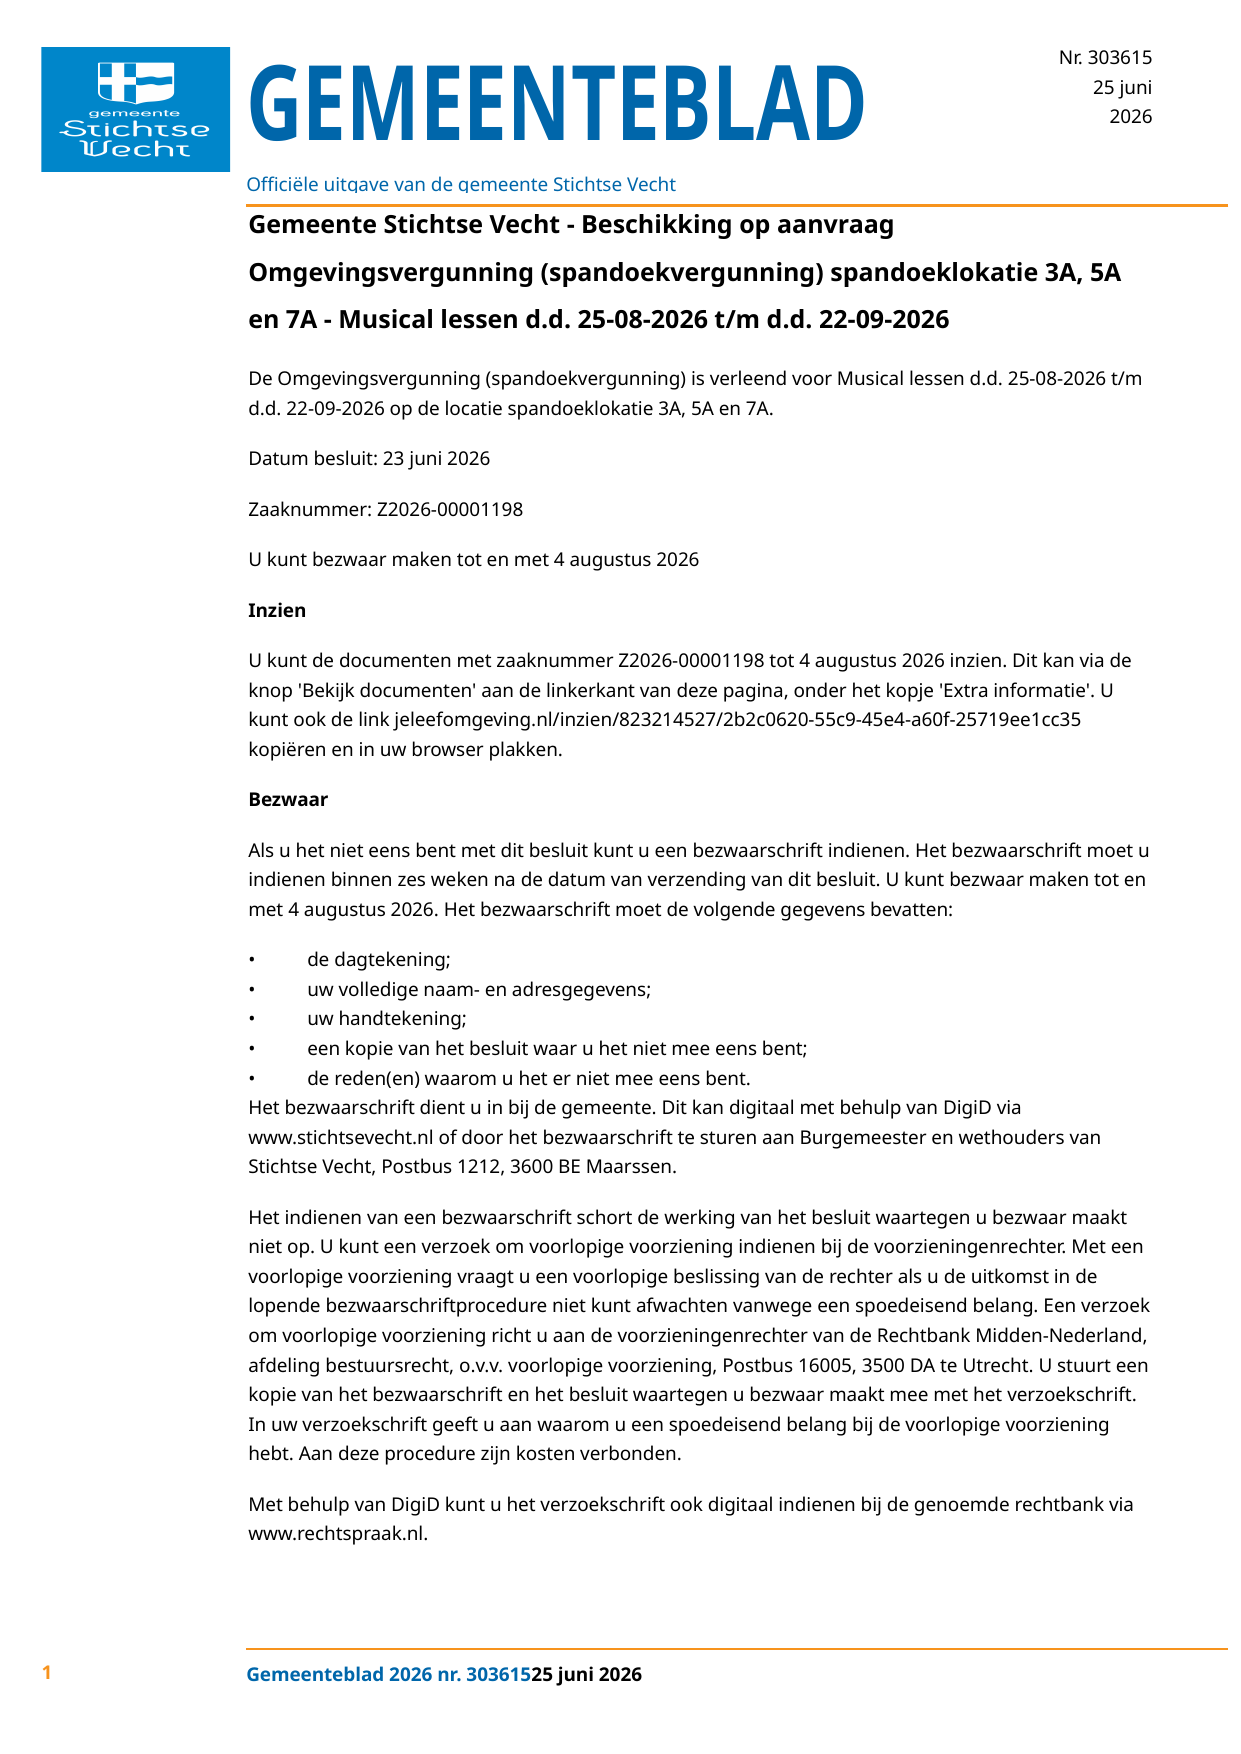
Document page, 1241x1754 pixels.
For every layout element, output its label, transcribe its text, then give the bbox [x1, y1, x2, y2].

text U kunt de documenten met zaaknummer Z2026-00001198 tot 4 augustus 2026 inzien. Dit kan via de knop 'Bekijk documenten' aan de linkerkant van deze pagina, onder het kopje 'Extra informatie'. U kunt ook de link jeleefomgeving.nl/inzien/823214527/2b2c0620-55c9-45e4-a60f-25719ee1cc35 kopiëren en in uw browser plakken. [248, 647, 1152, 762]
list een kopie van het besluit waar u het niet mee eens bent; [248, 1035, 1152, 1061]
text Het bezwaarschrift dient u in bij de gemeente. Dit kan digitaal met behulp van DigiD via www.stichtsevecht.nl of door het bezwaarschrift te sturen aan Burgemeester en wethouders van Stichtse Vecht, Postbus 1212, 3600 BE Maarssen. [248, 1094, 1152, 1179]
text Datum besluit: 23 juni 2026 [248, 446, 1152, 471]
text Als u het niet eens bent met dit besluit kunt u een bezwaarschrift indienen. Het bezwaarschrift moet u indienen binnen zes weken na de datum van verzending van dit besluit. U kunt bezwaar maken tot en met 4 augustus 2026. Het bezwaarschrift moet de volgende gegevens bevatten: [248, 837, 1152, 922]
list de reden(en) waarom u het er niet mee eens bent. [248, 1065, 1152, 1090]
text Bezwaar [248, 786, 1152, 812]
text Inzien [248, 597, 1152, 622]
picture [99, 63, 135, 101]
text Zaaknummer: Z2026-00001198 [248, 496, 1152, 522]
picture [137, 63, 174, 103]
text Met behulp van DigiD kunt u het verzoekschrift ook digitaal indienen bij de genoemde rechtbank via www.rechtspraak.nl. [248, 1491, 1152, 1546]
text U kunt bezwaar maken tot en met 4 augustus 2026 [248, 546, 1152, 572]
list uw volledige naam- en adresgegevens; [248, 976, 1152, 1002]
list uw handtekening; [248, 1006, 1152, 1031]
text De Omgevingsvergunning (spandoekvergunning) is verleend voor Musical lessen d.d. 25-08-2026 t/m d.d. 22-09-2026 op de locatie spandoeklokatie 3A, 5A en 7A. [248, 366, 1152, 421]
list de dagtekening; [248, 946, 1152, 972]
text Het indienen van een bezwaarschrift schort de werking van het besluit waartegen u bezwaar maakt niet op. U kunt een verzoek om voorlopige voorziening indienen bij de voorzieningenrechter. Met een voorlopige voorziening vraagt u een voorlopige beslissing van de rechter als u de uitkomst in de lopende bezwaarschriftprocedure niet kunt afwachten vanwege een spoedeisend belang. Een verzoek om voorlopige voorziening richt u aan de voorzieningenrechter van de Rechtbank Midden-Nederland, afdeling bestuursrecht, o.v.v. voorlopige voorziening, Postbus 16005, 3500 DA te Utrecht. U stuurt een kopie van het bezwaarschrift en het besluit waartegen u bezwaar maakt mee met het verzoekschrift. In uw verzoekschrift geeft u aan waarom u een spoedeisend belang bij de voorlopige voorziening hebt. Aan deze procedure zijn kosten verbonden. [248, 1204, 1152, 1466]
text Gemeente Stichtse Vecht - Beschikking op aanvraag Omgevingsvergunning (spandoekvergunning) spandoeklokatie 3A, 5A en 7A - Musical lessen d.d. 25-08-2026 t/m d.d. 22-09-2026 [248, 207, 1152, 336]
